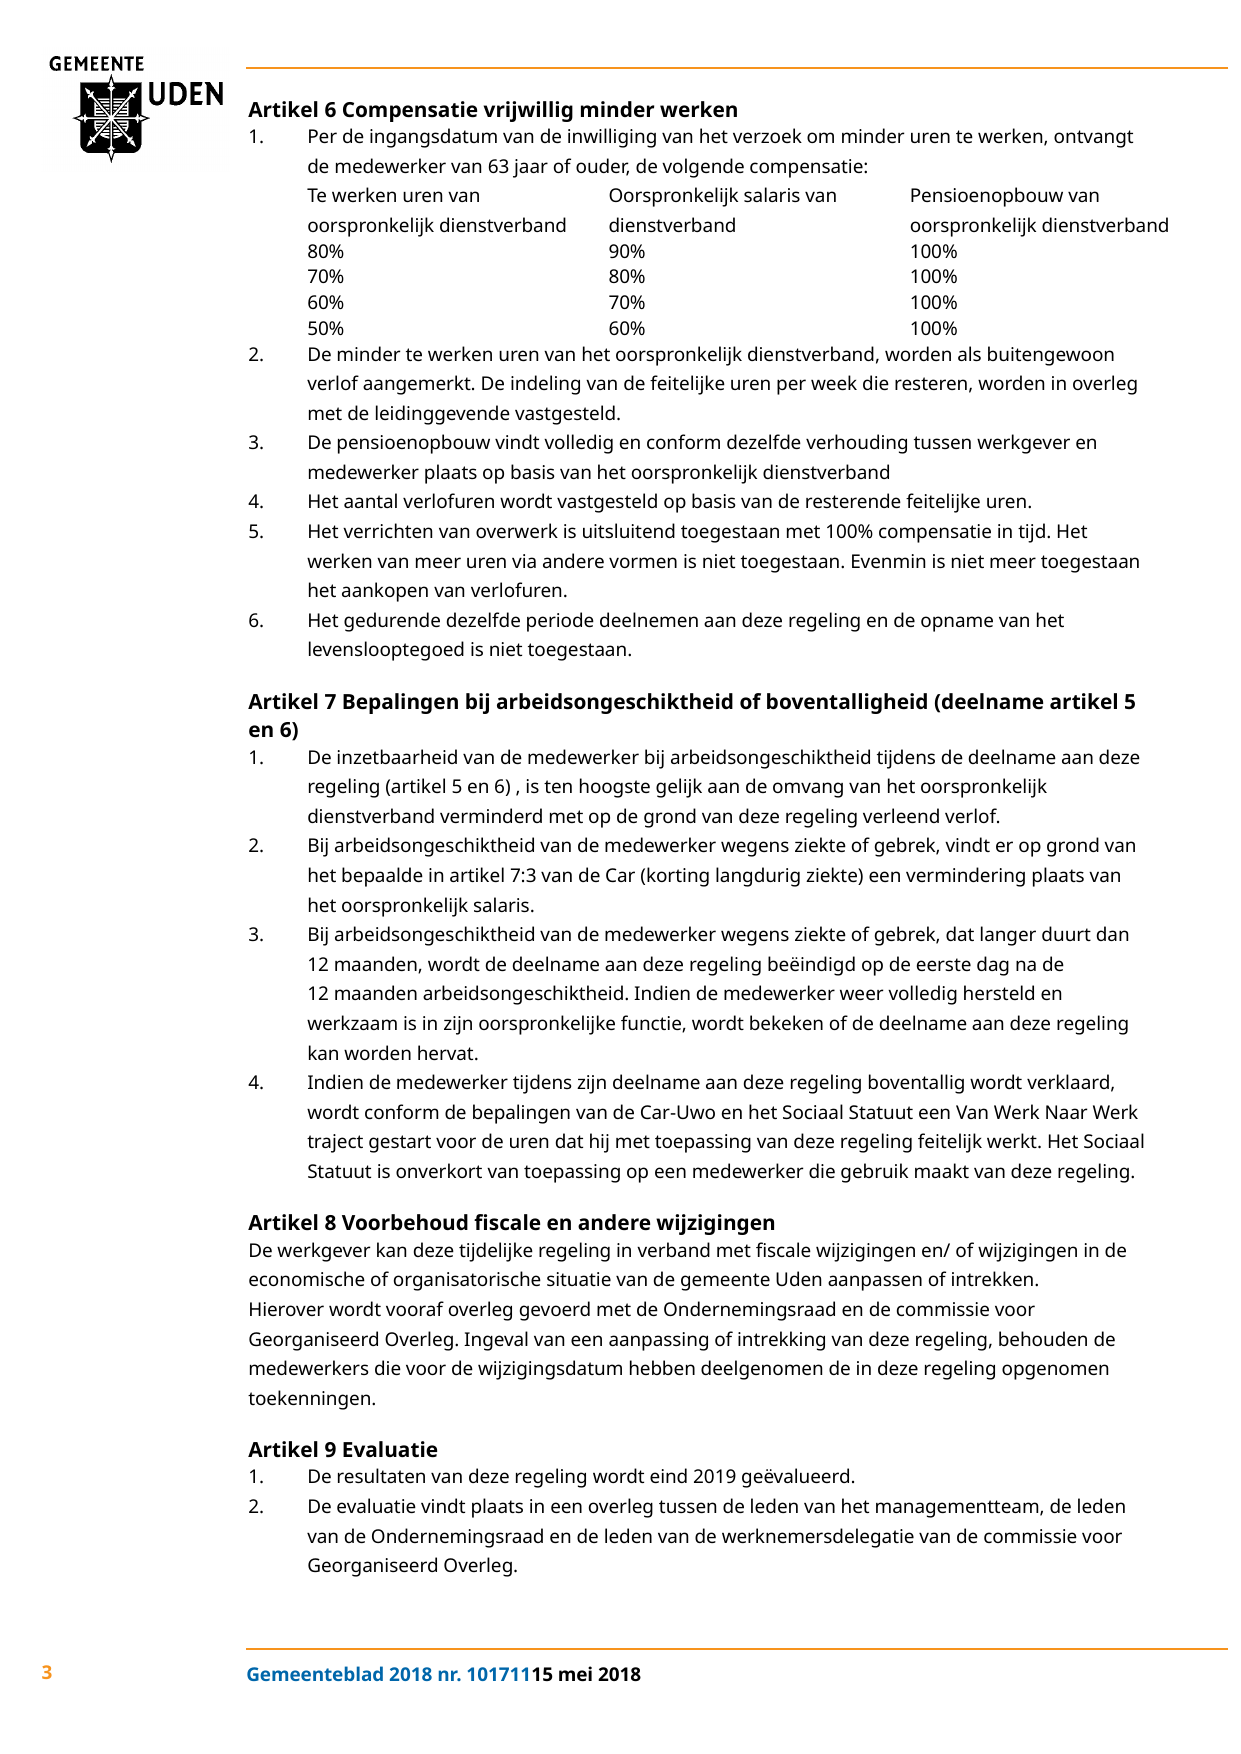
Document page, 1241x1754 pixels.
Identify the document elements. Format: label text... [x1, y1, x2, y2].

table_cell 100% [910, 315, 1211, 341]
table_cell 70% [307, 264, 608, 289]
table_cell 50% [307, 315, 608, 341]
list De evaluatie vindt plaats in een overleg tussen de leden van het managementteam, de leden van de Ondernemingsraad en de leden van de werknemersdelegatie van de commissie voor Georganiseerd Overleg. [248, 1493, 1152, 1578]
list De minder te werken uren van het oorspronkelijk dienstverband, worden als buitengewoon verlof aangemerkt. De indeling van de feitelijke uren per week die resteren, worden in overleg met de leidinggevende vastgesteld. [248, 341, 1152, 426]
list Het gedurende dezelfde periode deelnemen aan deze regeling en de opname van het levenslooptegoed is niet toegestaan. [248, 607, 1152, 662]
list Bij arbeidsongeschiktheid van de medewerker wegens ziekte of gebrek, vindt er op grond van het bepaalde in artikel 7:3 van de Car (korting langdurig ziekte) een vermindering plaats van het oorspronkelijk salaris. [248, 833, 1152, 918]
table_cell 60% [307, 289, 608, 315]
text Artikel 9 Evaluatie [248, 1435, 1152, 1464]
table_header Oorspronkelijk salaris van dienstverband [608, 183, 909, 238]
list De inzetbaarheid van de medewerker bij arbeidsongeschiktheid tijdens de deelname aan deze regeling (artikel 5 en 6) , is ten hoogste gelijk aan de omvang van het oorspronkelijk dienstverband verminderd met op de grond van deze regeling verleend verlof. [248, 744, 1152, 829]
table_header Te werken uren van oorspronkelijk dienstverband [307, 183, 608, 238]
table_cell 70% [608, 289, 909, 315]
text De werkgever kan deze tijdelijke regeling in verband met fiscale wijzigingen en/ of wijzigingen in de economische of organisatorische situatie van de gemeente Uden aanpassen of intrekken. [248, 1237, 1152, 1292]
table_cell 60% [608, 315, 909, 341]
table_header Pensioenopbouw van oorspronkelijk dienstverband [910, 183, 1211, 238]
table_cell 100% [910, 238, 1211, 263]
text Artikel 8 Voorbehoud fiscale en andere wijzigingen [248, 1208, 1152, 1237]
list Per de ingangsdatum van de inwilliging van het verzoek om minder uren te werken, ontvangt de medewerker van 63 jaar of ouder, de volgende compensatie: [248, 123, 1152, 178]
list Indien de medewerker tijdens zijn deelname aan deze regeling boventallig wordt verklaard, wordt conform de bepalingen van de Car-Uwo en het Sociaal Statuut een Van Werk Naar Werk traject gestart voor de uren dat hij met toepassing van deze regeling feitelijk werkt. Het Sociaal Statuut is onverkort van toepassing op een medewerker die gebruik maakt van deze regeling. [248, 1069, 1152, 1184]
list De pensioenopbouw vindt volledig en conform dezelfde verhouding tussen werkgever en medewerker plaats op basis van het oorspronkelijk dienstverband [248, 429, 1152, 485]
picture [41, 47, 231, 172]
list De resultaten van deze regeling wordt eind 2019 geëvalueerd. [248, 1464, 1152, 1489]
table_cell 90% [608, 238, 909, 263]
table_cell 80% [307, 238, 608, 263]
list Bij arbeidsongeschiktheid van de medewerker wegens ziekte of gebrek, dat langer duurt dan 12 maanden, wordt de deelname aan deze regeling beëindigd op de eerste dag na de 12 maanden arbeidsongeschiktheid. Indien de medewerker weer volledig hersteld en werkzaam is in zijn oorspronkelijke functie, wordt bekeken of de deelname aan deze regeling kan worden hervat. [248, 921, 1152, 1066]
text Hierover wordt vooraf overleg gevoerd met de Ondernemingsraad en de commissie voor Georganiseerd Overleg. Ingeval van een aanpassing of intrekking van deze regeling, behouden de medewerkers die voor de wijzigingsdatum hebben deelgenomen de in deze regeling opgenomen toekenningen. [248, 1296, 1152, 1411]
list Het aantal verlofuren wordt vastgesteld op basis van de resterende feitelijke uren. [248, 489, 1152, 514]
table_cell 80% [608, 264, 909, 289]
table_cell 100% [910, 289, 1211, 315]
text Artikel 7 Bepalingen bij arbeidsongeschiktheid of boventalligheid (deelname artikel 5 en 6) [248, 687, 1152, 744]
text Artikel 6 Compensatie vrijwillig minder werken [248, 95, 1152, 123]
table_cell 100% [910, 264, 1211, 289]
list Het verrichten van overwerk is uitsluitend toegestaan met 100% compensatie in tijd. Het werken van meer uren via andere vormen is niet toegestaan. Evenmin is niet meer toegestaan het aankopen van verlofuren. [248, 518, 1152, 603]
